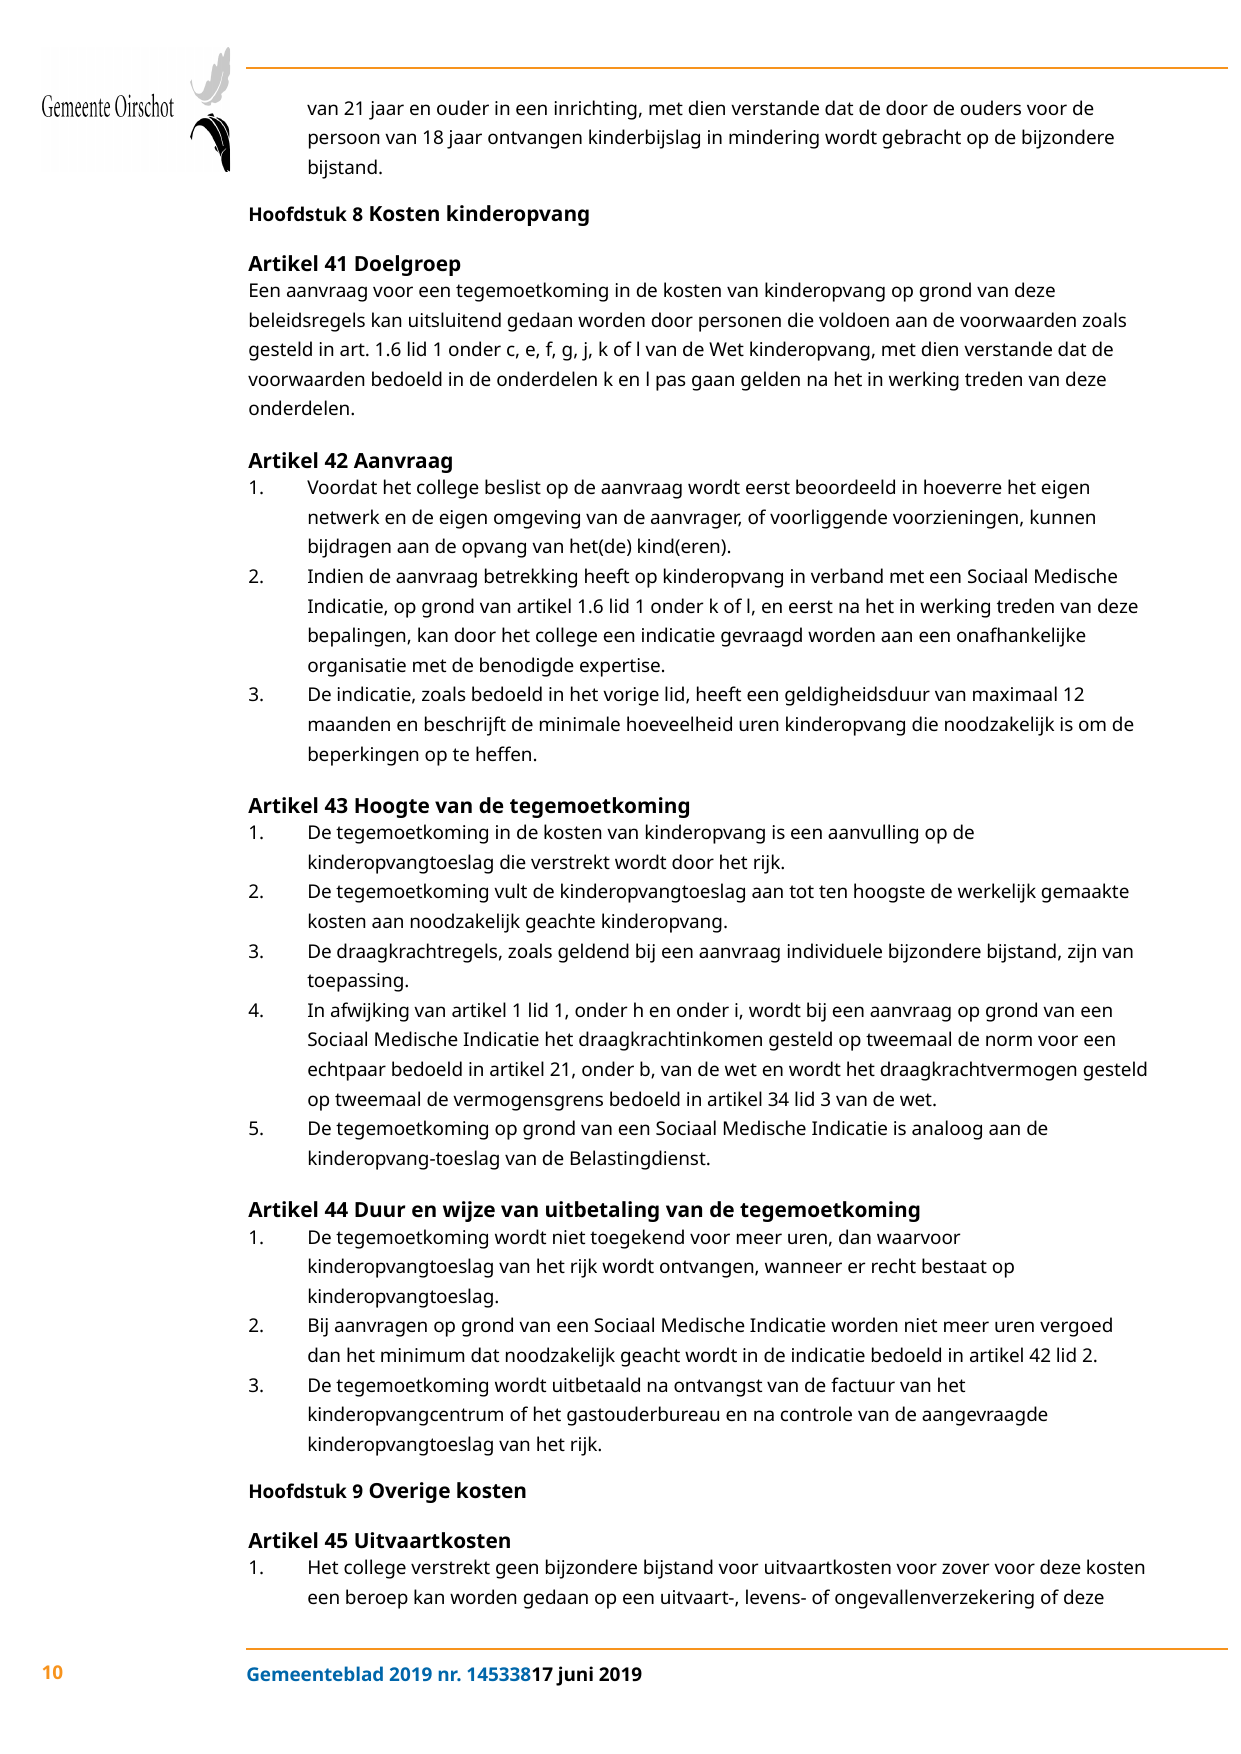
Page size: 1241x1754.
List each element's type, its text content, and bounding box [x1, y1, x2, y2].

list Bij aanvragen op grond van een Sociaal Medische Indicatie worden niet meer uren vergoed dan het minimum dat noodzakelijk geacht wordt in de indicatie bedoeld in artikel 42 lid 2. [248, 1313, 1152, 1368]
list De tegemoetkoming in de kosten van kinderopvang is een aanvulling op de kinderopvangtoeslag die verstrekt wordt door het rijk. [248, 819, 1152, 875]
text Artikel 44 Duur en wijze van uitbetaling van de tegemoetkoming [248, 1195, 1152, 1224]
list Voordat het college beslist op de aanvraag wordt eerst beoordeeld in hoeverre het eigen netwerk en de eigen omgeving van de aanvrager, of voorliggende voorzieningen, kunnen bijdragen aan de opvang van het(de) kind(eren). [248, 474, 1152, 559]
list Het college verstrekt geen bijzondere bijstand voor uitvaartkosten voor zover voor deze kosten een beroep kan worden gedaan op een uitvaart-, levens- of ongevallenverzekering of deze [248, 1554, 1152, 1609]
list De tegemoetkoming op grond van een Sociaal Medische Indicatie is analoog aan de kinderopvang-toeslag van de Belastingdienst. [248, 1115, 1152, 1171]
list Indien de aanvraag betrekking heeft op kinderopvang in verband met een Sociaal Medische Indicatie, op grond van artikel 1.6 lid 1 onder k of l, en eerst na het in werking treden van deze bepalingen, kan door het college een indicatie gevraagd worden aan een onafhankelijke organisatie met de benodigde expertise. [248, 563, 1152, 678]
list De tegemoetkoming wordt uitbetaald na ontvangst van de factuur van het kinderopvangcentrum of het gastouderbureau en na controle van de aangevraagde kinderopvangtoeslag van het rijk. [248, 1372, 1152, 1457]
text Een aanvraag voor een tegemoetkoming in de kosten van kinderopvang op grond van deze beleidsregels kan uitsluitend gedaan worden door personen die voldoen aan de voorwaarden zoals gesteld in art. 1.6 lid 1 onder c, e, f, g, j, k of l van de Wet kinderopvang, met dien verstande dat de voorwaarden bedoeld in de onderdelen k en l pas gaan gelden na het in werking treden van deze onderdelen. [248, 277, 1152, 421]
text Artikel 41 Doelgroep [248, 249, 1152, 277]
list De tegemoetkoming vult de kinderopvangtoeslag aan tot ten hoogste de werkelijk gemaakte kosten aan noodzakelijk geachte kinderopvang. [248, 879, 1152, 934]
list van 21 jaar en ouder in een inrichting, met dien verstande dat de door de ouders voor de persoon van 18 jaar ontvangen kinderbijslag in mindering wordt gebracht op de bijzondere bijstand. [248, 95, 1152, 180]
text Hoofdstuk 9 Overige kosten [248, 1477, 1152, 1505]
text Artikel 43 Hoogte van de tegemoetkoming [248, 791, 1152, 819]
list In afwijking van artikel 1 lid 1, onder h en onder i, wordt bij een aanvraag op grond van een Sociaal Medische Indicatie het draagkrachtinkomen gesteld op tweemaal de norm voor een echtpaar bedoeld in artikel 21, onder b, van de wet en wordt het draagkrachtvermogen gesteld op tweemaal de vermogensgrens bedoeld in artikel 34 lid 3 van de wet. [248, 997, 1152, 1112]
list De draagkrachtregels, zoals geldend bij een aanvraag individuele bijzondere bijstand, zijn van toepassing. [248, 938, 1152, 993]
list De tegemoetkoming wordt niet toegekend voor meer uren, dan waarvoor kinderopvangtoeslag van het rijk wordt ontvangen, wanneer er recht bestaat op kinderopvangtoeslag. [248, 1224, 1152, 1309]
text Hoofdstuk 8 Kosten kinderopvang [248, 199, 1152, 228]
picture [41, 47, 231, 172]
list De indicatie, zoals bedoeld in het vorige lid, heeft een geldigheidsduur van maximaal 12 maanden en beschrijft de minimale hoeveelheid uren kinderopvang die noodzakelijk is om de beperkingen op te heffen. [248, 682, 1152, 766]
text Artikel 42 Aanvraag [248, 446, 1152, 474]
text Artikel 45 Uitvaartkosten [248, 1526, 1152, 1554]
